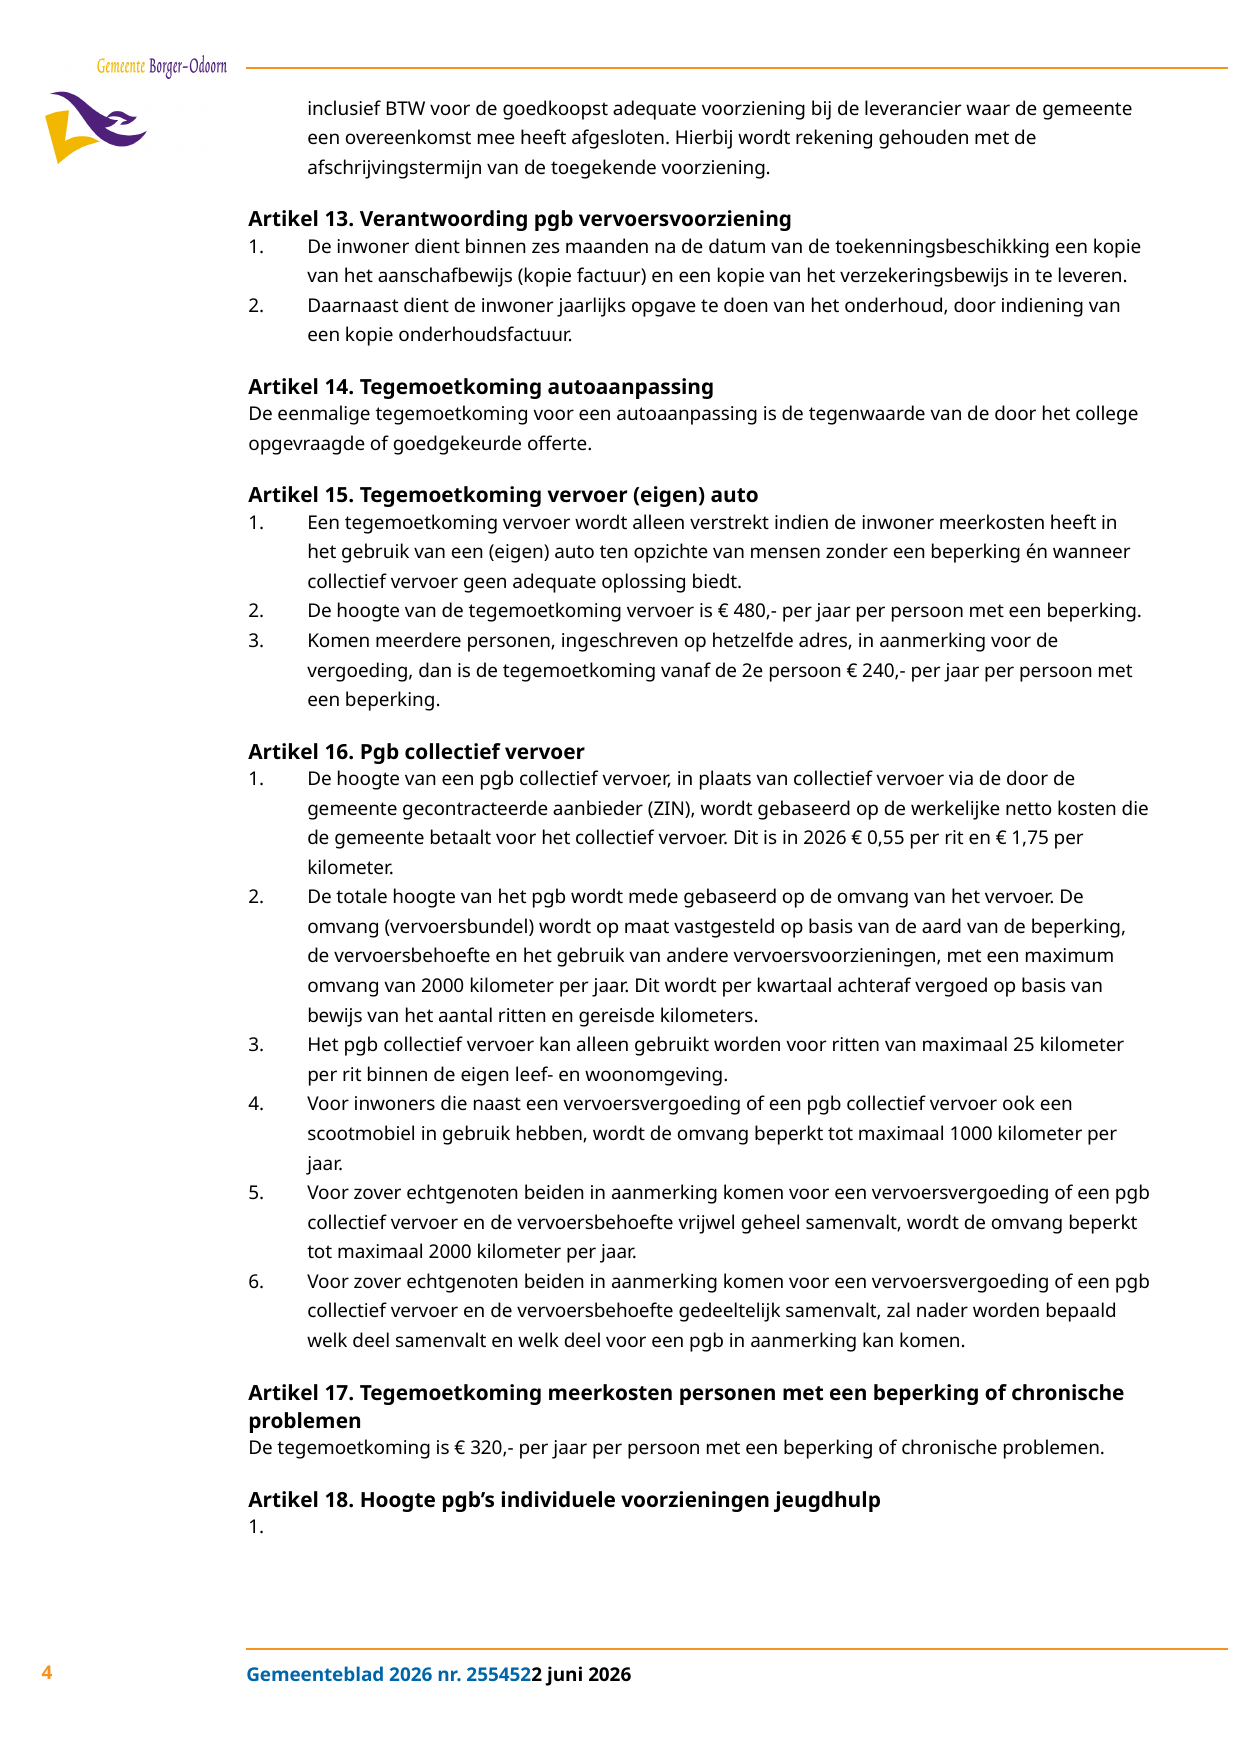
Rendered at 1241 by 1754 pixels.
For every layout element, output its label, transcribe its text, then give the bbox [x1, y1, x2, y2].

text De tegemoetkoming is € 320,- per jaar per persoon met een beperking of chronische problemen. [248, 1434, 1152, 1460]
list De inwoner dient binnen zes maanden na de datum van de toekenningsbeschikking een kopie van het aanschafbewijs (kopie factuur) en een kopie van het verzekeringsbewijs in te leveren. [248, 233, 1152, 288]
list De hoogte van een pgb collectief vervoer, in plaats van collectief vervoer via de door de gemeente gecontracteerde aanbieder (ZIN), wordt gebaseerd op de werkelijke netto kosten die de gemeente betaalt voor het collectief vervoer. Dit is in 2026 € 0,55 per rit en € 1,75 per kilometer. [248, 765, 1152, 880]
list inclusief BTW voor de goedkoopst adequate voorziening bij de leverancier waar de gemeente een overeenkomst mee heeft afgesloten. Hierbij wordt rekening gehouden met de afschrijvingstermijn van de toegekende voorziening. [248, 95, 1152, 180]
list Een tegemoetkoming vervoer wordt alleen verstrekt indien de inwoner meerkosten heeft in het gebruik van een (eigen) auto ten opzichte van mensen zonder een beperking én wanneer collectief vervoer geen adequate oplossing biedt. [248, 509, 1152, 594]
list Daarnaast dient de inwoner jaarlijks opgave te doen van het onderhoud, door indiening van een kopie onderhoudsfactuur. [248, 292, 1152, 347]
list Voor zover echtgenoten beiden in aanmerking komen voor een vervoersvergoeding of een pgb collectief vervoer en de vervoersbehoefte vrijwel geheel samenvalt, wordt de omvang beperkt tot maximaal 2000 kilometer per jaar. [248, 1179, 1152, 1264]
picture [41, 47, 231, 172]
list Komen meerdere personen, ingeschreven op hetzelfde adres, in aanmerking voor de vergoeding, dan is de tegemoetkoming vanaf de 2e persoon € 240,- per jaar per persoon met een beperking. [248, 627, 1152, 712]
list De totale hoogte van het pgb wordt mede gebaseerd op de omvang van het vervoer. De omvang (vervoersbundel) wordt op maat vastgesteld op basis van de aard van de beperking, de vervoersbehoefte en het gebruik van andere vervoersvoorzieningen, met een maximum omvang van 2000 kilometer per jaar. Dit wordt per kwartaal achteraf vergoed op basis van bewijs van het aantal ritten en gereisde kilometers. [248, 883, 1152, 1028]
text De eenmalige tegemoetkoming voor een autoaanpassing is de tegenwaarde van de door het college opgevraagde of goedgekeurde offerte. [248, 400, 1152, 456]
text Artikel 13. Verantwoording pgb vervoersvoorziening [248, 204, 1152, 233]
list De hoogte van de tegemoetkoming vervoer is € 480,- per jaar per persoon met een beperking. [248, 598, 1152, 623]
list Voor zover echtgenoten beiden in aanmerking komen voor een vervoersvergoeding of een pgb collectief vervoer en de vervoersbehoefte gedeeltelijk samenvalt, zal nader worden bepaald welk deel samenvalt en welk deel voor een pgb in aanmerking kan komen. [248, 1268, 1152, 1353]
text Artikel 18. Hoogte pgb’s individuele voorzieningen jeugdhulp [248, 1485, 1152, 1513]
text Artikel 15. Tegemoetkoming vervoer (eigen) auto [248, 480, 1152, 509]
list Voor inwoners die naast een vervoersvergoeding of een pgb collectief vervoer ook een scootmobiel in gebruik hebben, wordt de omvang beperkt tot maximaal 1000 kilometer per jaar. [248, 1091, 1152, 1176]
text Artikel 17. Tegemoetkoming meerkosten personen met een beperking of chronische problemen [248, 1378, 1152, 1434]
list Het pgb collectief vervoer kan alleen gebruikt worden voor ritten van maximaal 25 kilometer per rit binnen de eigen leef- en woonomgeving. [248, 1031, 1152, 1087]
text Artikel 16. Pgb collectief vervoer [248, 737, 1152, 765]
text Artikel 14. Tegemoetkoming autoaanpassing [248, 372, 1152, 400]
